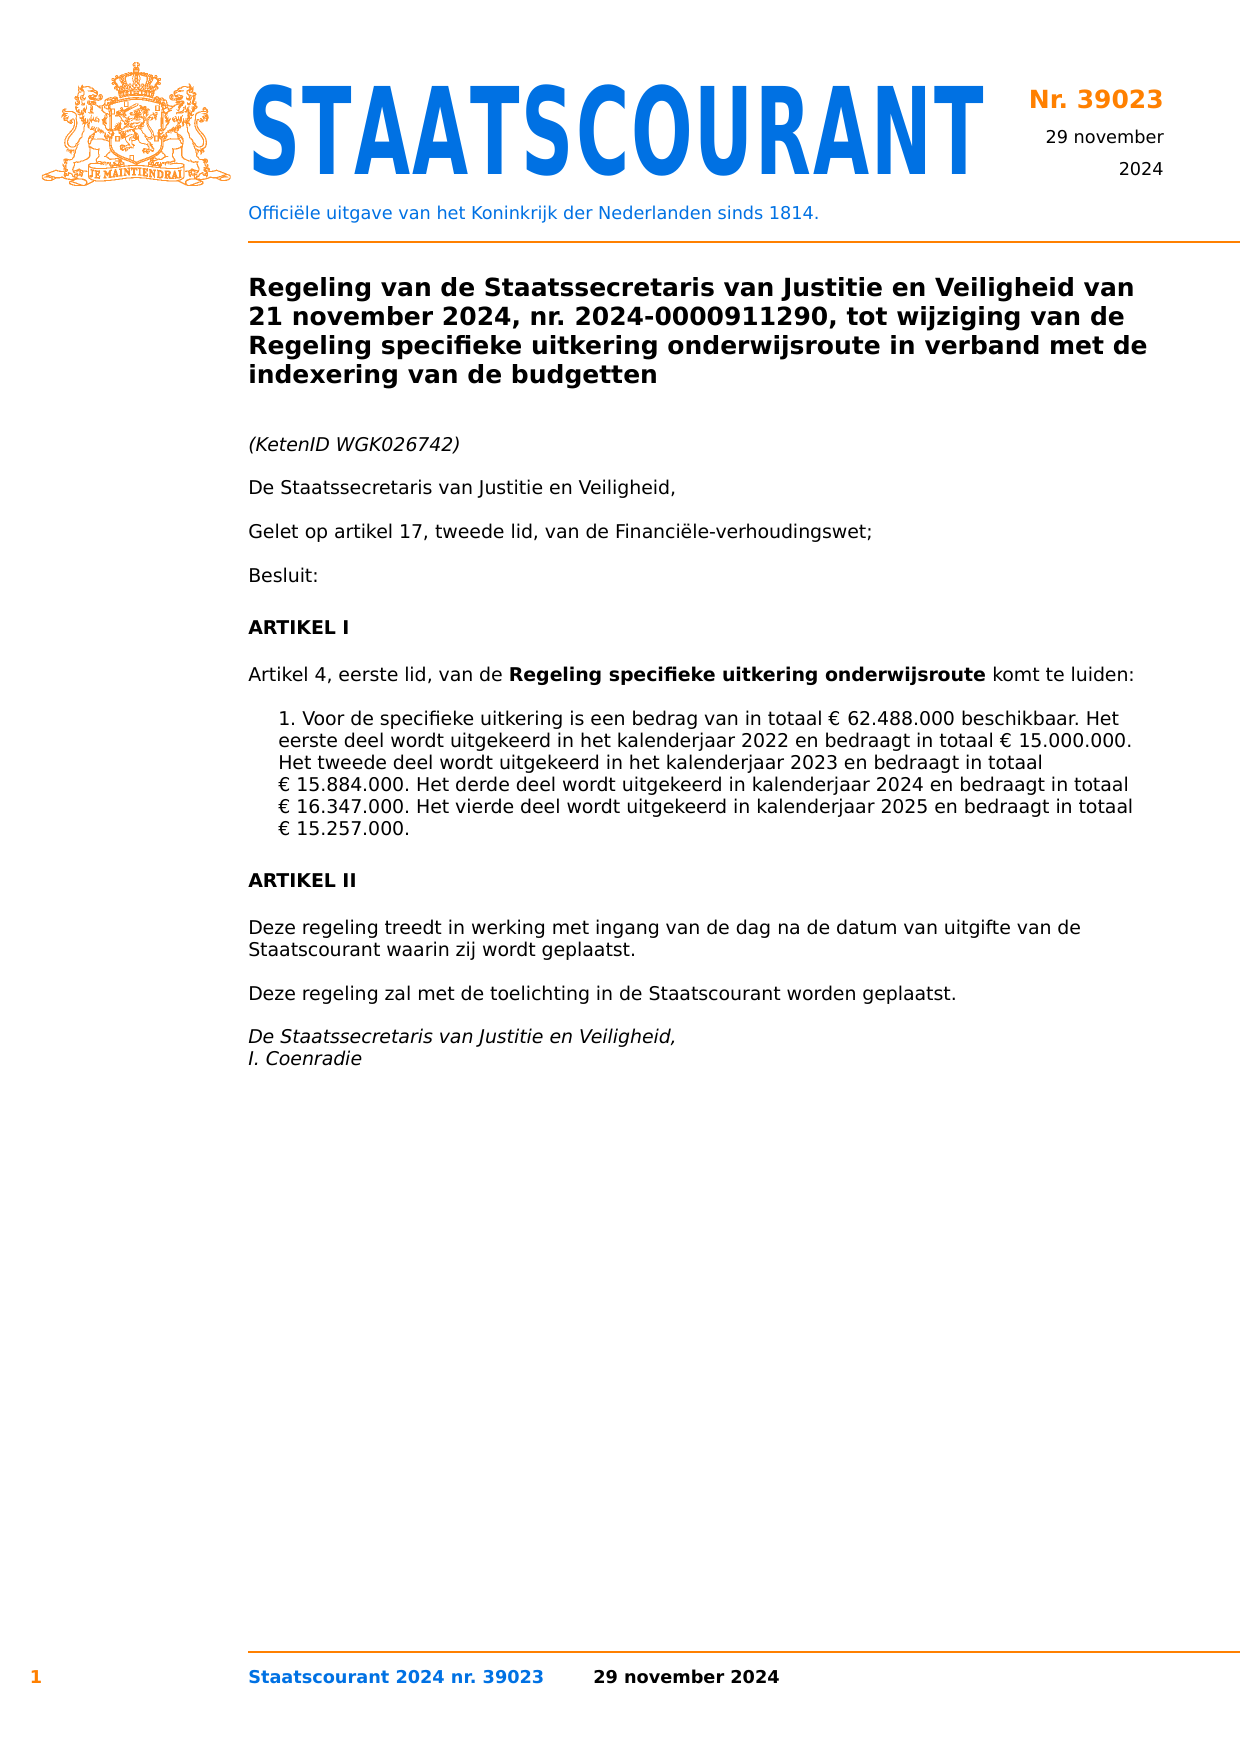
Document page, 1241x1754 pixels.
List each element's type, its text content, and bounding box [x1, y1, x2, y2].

table_cell 29 november [998, 121, 1240, 153]
table_header [25, 62, 248, 241]
text Gelet op artikel 17, tweede lid, van de Financiële-verhoudingswet; [248, 521, 1163, 543]
text (KetenID WGK026742) [248, 433, 1163, 455]
table_header Nr. 39023 [998, 62, 1240, 121]
text 1. Voor de specifieke uitkering is een bedrag van in totaal € 62.488.000 beschikbaar. Het eerste deel wordt uitgekeerd in het kalenderjaar 2022 en bedraagt in totaal € 15.000.000. Het tweede deel wordt uitgekeerd in het kalenderjaar 2023 en bedraagt in totaal € 15.884.000. Het derde deel wordt uitgekeerd in kalenderjaar 2024 en bedraagt in totaal € 16.347.000. Het vierde deel wordt uitgekeerd in kalenderjaar 2025 en bedraagt in totaal € 15.257.000. [278, 708, 1163, 840]
text Deze regeling zal met de toelichting in de Staatscourant worden geplaatst. [248, 982, 1163, 1004]
table_cell 2024 [998, 153, 1240, 203]
subtitle ARTIKEL I [248, 617, 1163, 639]
text De Staatssecretaris van Justitie en Veiligheid, [248, 477, 1163, 499]
picture [41, 62, 231, 186]
text Besluit: [248, 565, 1163, 587]
table_header STAATSCOURANT [248, 62, 998, 203]
text Artikel 4, eerste lid, van de Regeling specifieke uitkering onderwijsroute komt te luiden: [248, 664, 1163, 686]
table_cell Officiële uitgave van het Koninkrijk der Nederlanden sinds 1814. [248, 203, 1240, 241]
text Deze regeling treedt in werking met ingang van de dag na de datum van uitgifte van de Staatscourant waarin zij wordt geplaatst. [248, 917, 1163, 961]
text De Staatssecretaris van Justitie en Veiligheid, I. Coenradie [248, 1026, 1163, 1070]
subtitle Regeling van de Staatssecretaris van Justitie en Veiligheid van 21 november 2024, nr. 2024-0000911290, tot wijziging van de Regeling specifieke uitkering onderwijsroute in verband met de indexering van de budgetten [248, 273, 1163, 390]
subtitle ARTIKEL II [248, 870, 1163, 892]
